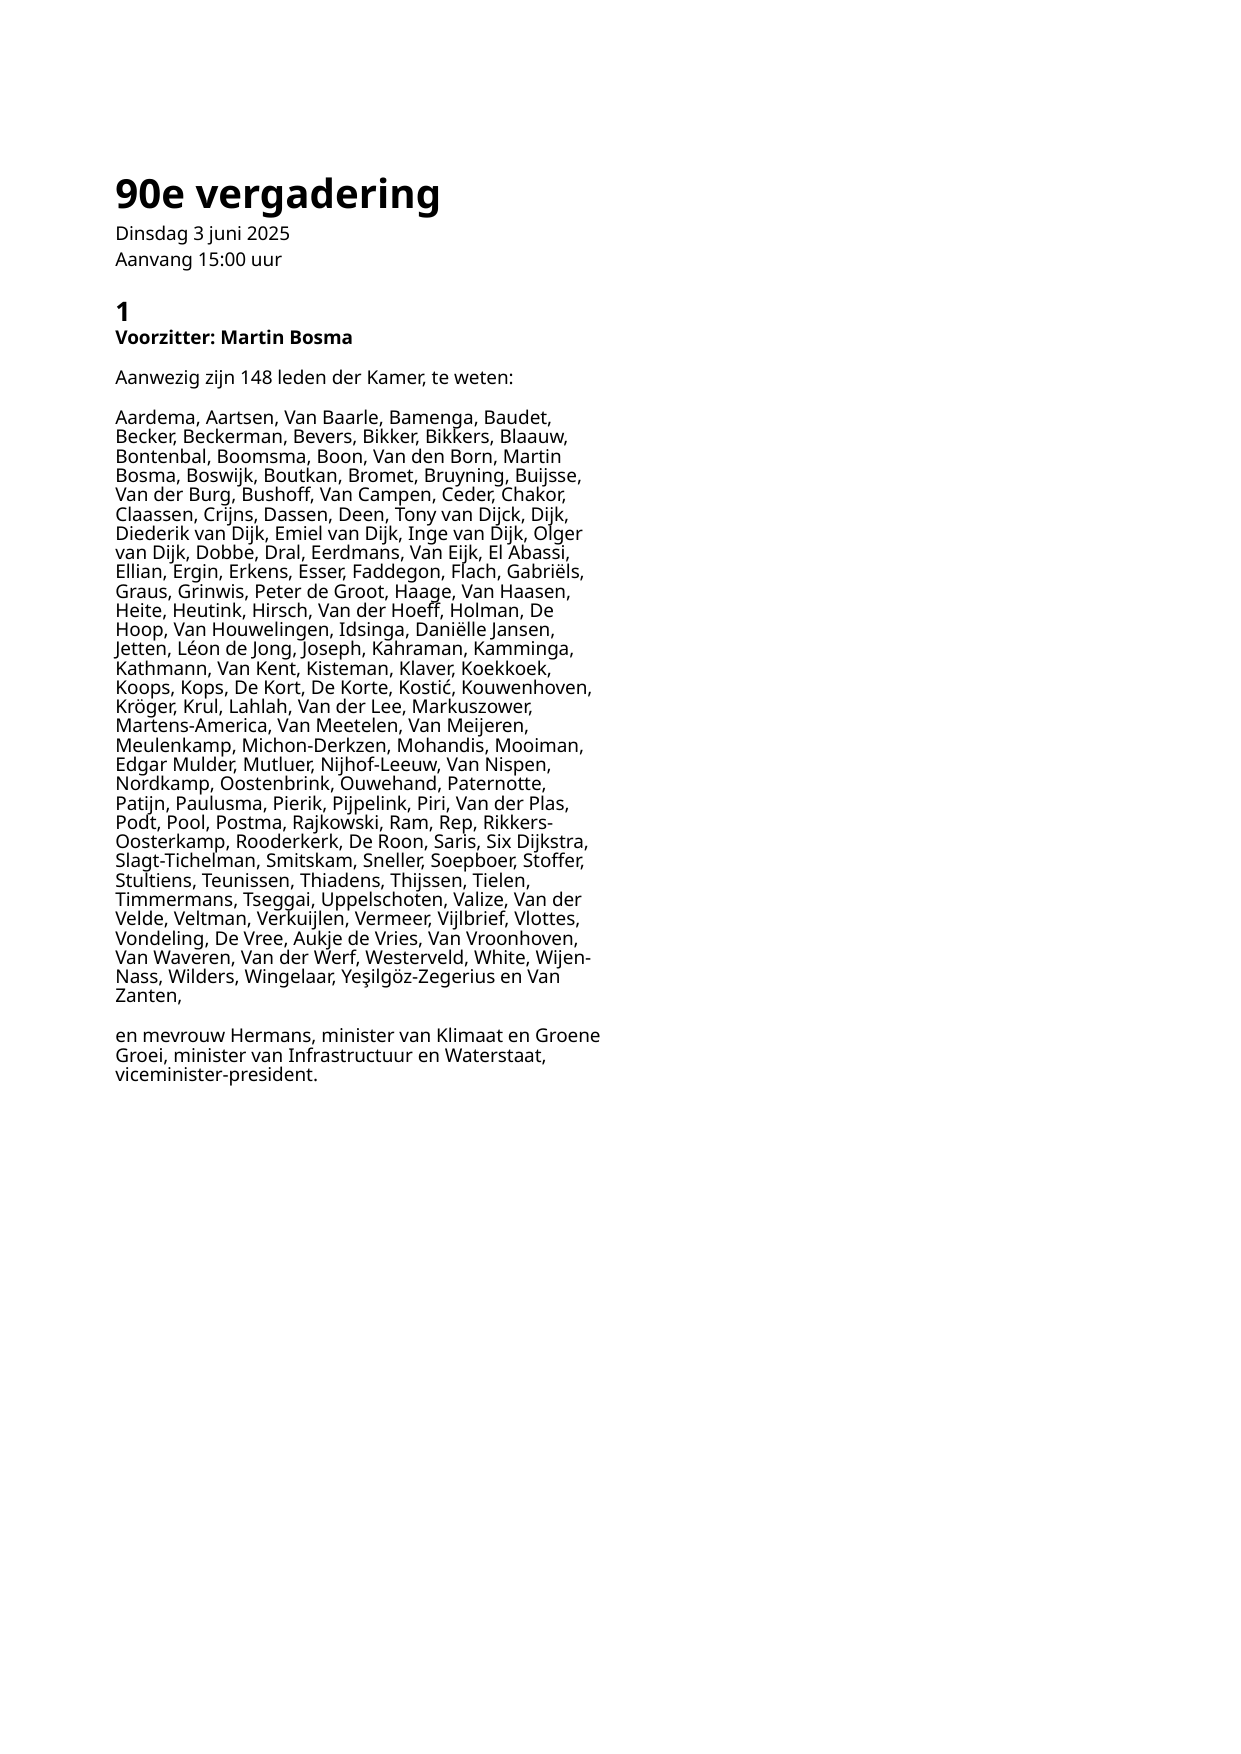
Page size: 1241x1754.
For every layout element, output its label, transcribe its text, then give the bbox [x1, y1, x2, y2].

text 90e vergadering [115, 165, 605, 220]
text Aardema, Aartsen, Van Baarle, Bamenga, Baudet, Becker, Beckerman, Bevers, Bikker, Bikkers, Blaauw, Bontenbal, Boomsma, Boon, Van den Born, Martin Bosma, Boswijk, Boutkan, Bromet, Bruyning, Buijsse, Van der Burg, Bushoff, Van Campen, Ceder, Chakor, Claassen, Crijns, Dassen, Deen, Tony van Dijck, Dijk, Diederik van Dijk, Emiel van Dijk, Inge van Dijk, Olger van Dijk, Dobbe, Dral, Eerdmans, Van Eijk, El Abassi, Ellian, Ergin, Erkens, Esser, Faddegon, Flach, Gabriëls, Graus, Grinwis, Peter de Groot, Haage, Van Haasen, Heite, Heutink, Hirsch, Van der Hoeff, Holman, De Hoop, Van Houwelingen, Idsinga, Daniëlle Jansen, Jetten, Léon de Jong, Joseph, Kahraman, Kamminga, Kathmann, Van Kent, Kisteman, Klaver, Koekkoek, Koops, Kops, De Kort, De Korte, Kostić, Kouwenhoven, Kröger, Krul, Lahlah, Van der Lee, Markuszower, Martens-America, Van Meetelen, Van Meijeren, Meulenkamp, Michon-Derkzen, Mohandis, Mooiman, Edgar Mulder, Mutluer, Nijhof-Leeuw, Van Nispen, Nordkamp, Oostenbrink, Ouwehand, Paternotte, Patijn, Paulusma, Pierik, Pijpelink, Piri, Van der Plas, Podt, Pool, Postma, Rajkowski, Ram, Rep, Rikkers-Oosterkamp, Rooderkerk, De Roon, Saris, Six Dijkstra, Slagt-Tichelman, Smitskam, Sneller, Soepboer, Stoffer, Stultiens, Teunissen, Thiadens, Thijssen, Tielen, Timmermans, Tseggai, Uppelschoten, Valize, Van der Velde, Veltman, Verkuijlen, Vermeer, Vijlbrief, Vlottes, Vondeling, De Vree, Aukje de Vries, Van Vroonhoven, Van Waveren, Van der Werf, Westerveld, White, Wijen-Nass, Wilders, Wingelaar, Yeşilgöz-Zegerius en Van Zanten, [115, 409, 605, 1007]
text 1 [115, 292, 605, 329]
text en mevrouw Hermans, minister van Klimaat en Groene Groei, minister van Infrastructuur en Waterstaat, viceminister-president. [115, 1027, 605, 1085]
text Dinsdag 3 juni 2025 [115, 220, 605, 246]
text Aanwezig zijn 148 leden der Kamer, te weten: [115, 369, 605, 388]
text Voorzitter: Martin Bosma [115, 329, 605, 348]
text Aanvang 15:00 uur [115, 246, 605, 272]
